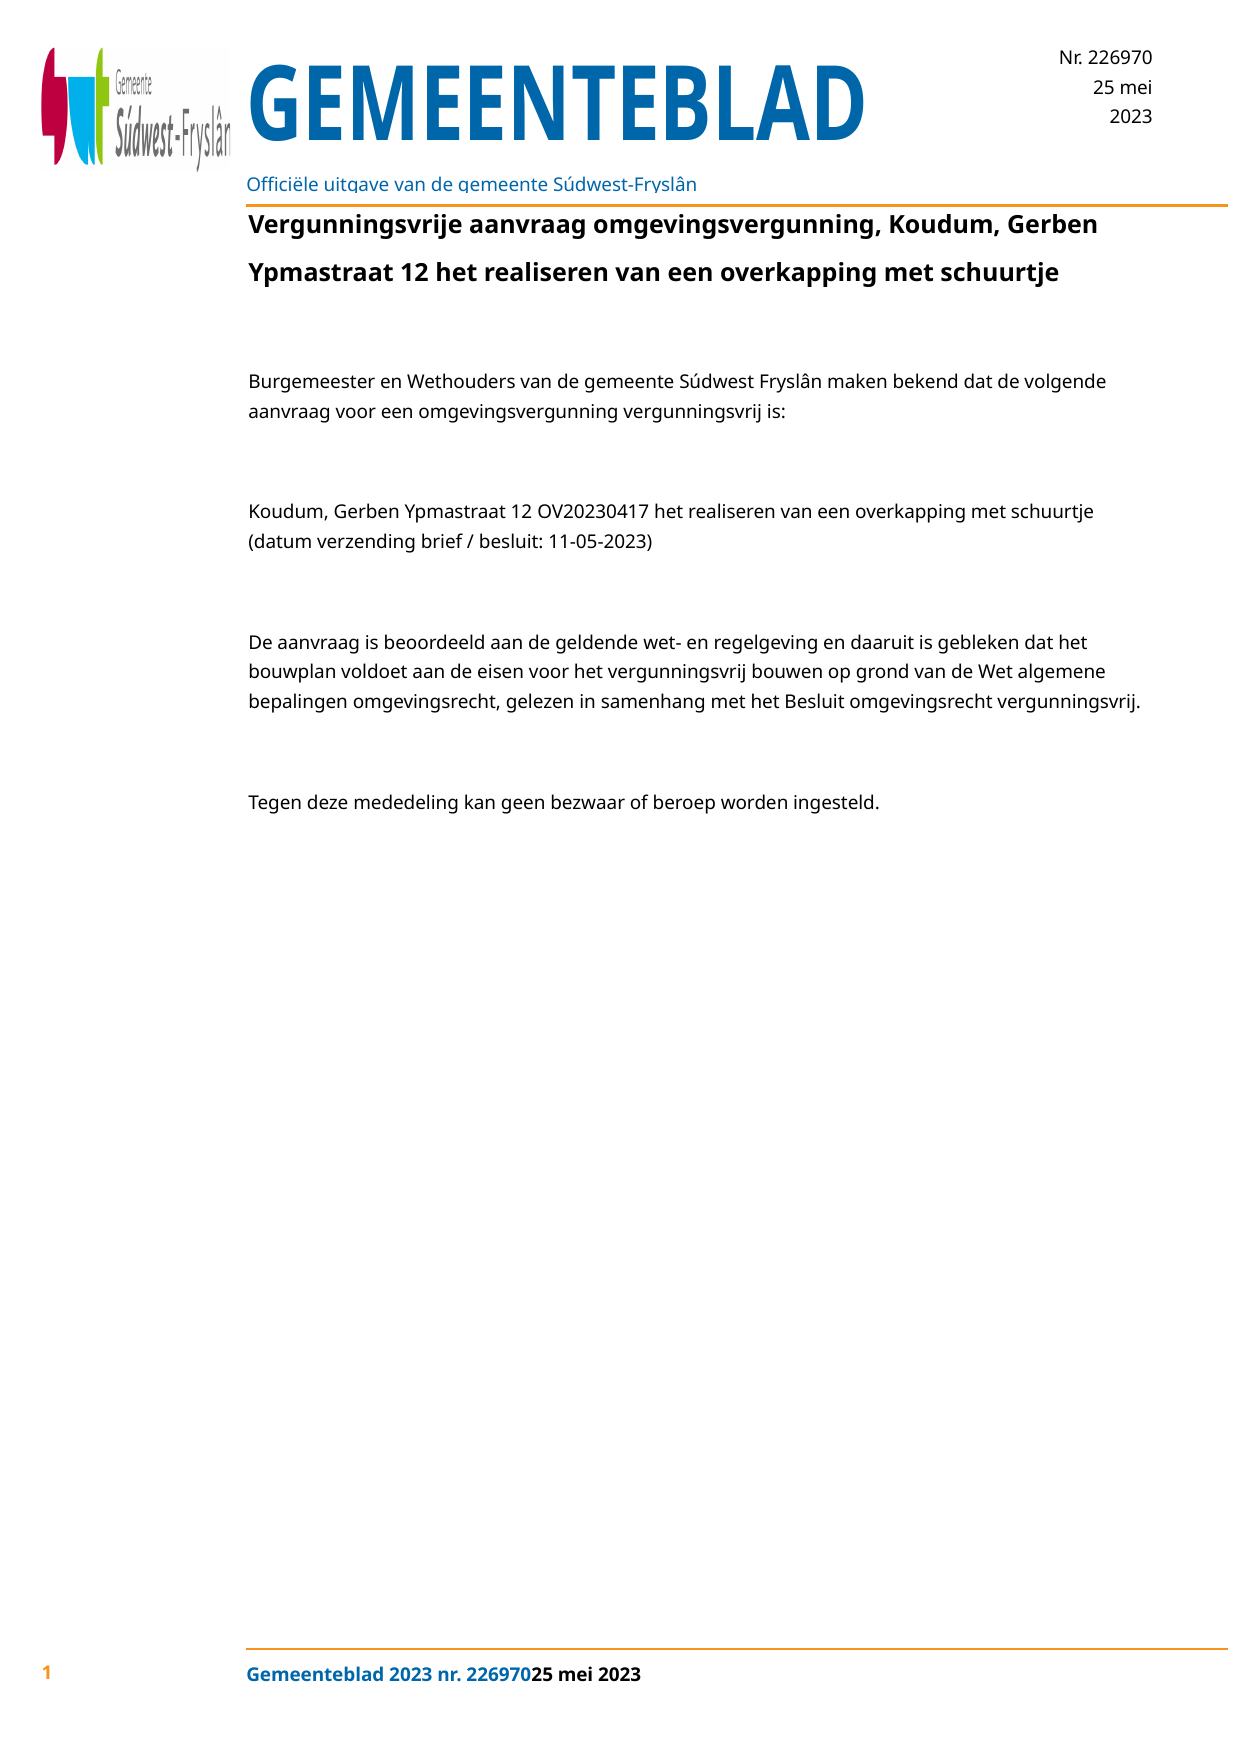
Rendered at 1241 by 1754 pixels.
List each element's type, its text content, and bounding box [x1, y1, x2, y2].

text Burgemeester en Wethouders van de gemeente Súdwest Fryslân maken bekend dat de volgende aanvraag voor een omgevingsvergunning vergunningsvrij is: [248, 368, 1152, 424]
text Tegen deze mededeling kan geen bezwaar of beroep worden ingesteld. [248, 789, 1152, 815]
text Koudum, Gerben Ypmastraat 12 OV20230417 het realiseren van een overkapping met schuurtje (datum verzending brief / besluit: 11-05-2023) [248, 499, 1152, 554]
picture [41, 47, 231, 172]
text Vergunningsvrije aanvraag omgevingsvergunning, Koudum, Gerben Ypmastraat 12 het realiseren van een overkapping met schuurtje [248, 207, 1152, 288]
text De aanvraag is beoordeeld aan de geldende wet- en regelgeving en daaruit is gebleken dat het bouwplan voldoet aan de eisen voor het vergunningsvrij bouwen op grond van de Wet algemene bepalingen omgevingsrecht, gelezen in samenhang met het Besluit omgevingsrecht vergunningsvrij. [248, 629, 1152, 714]
